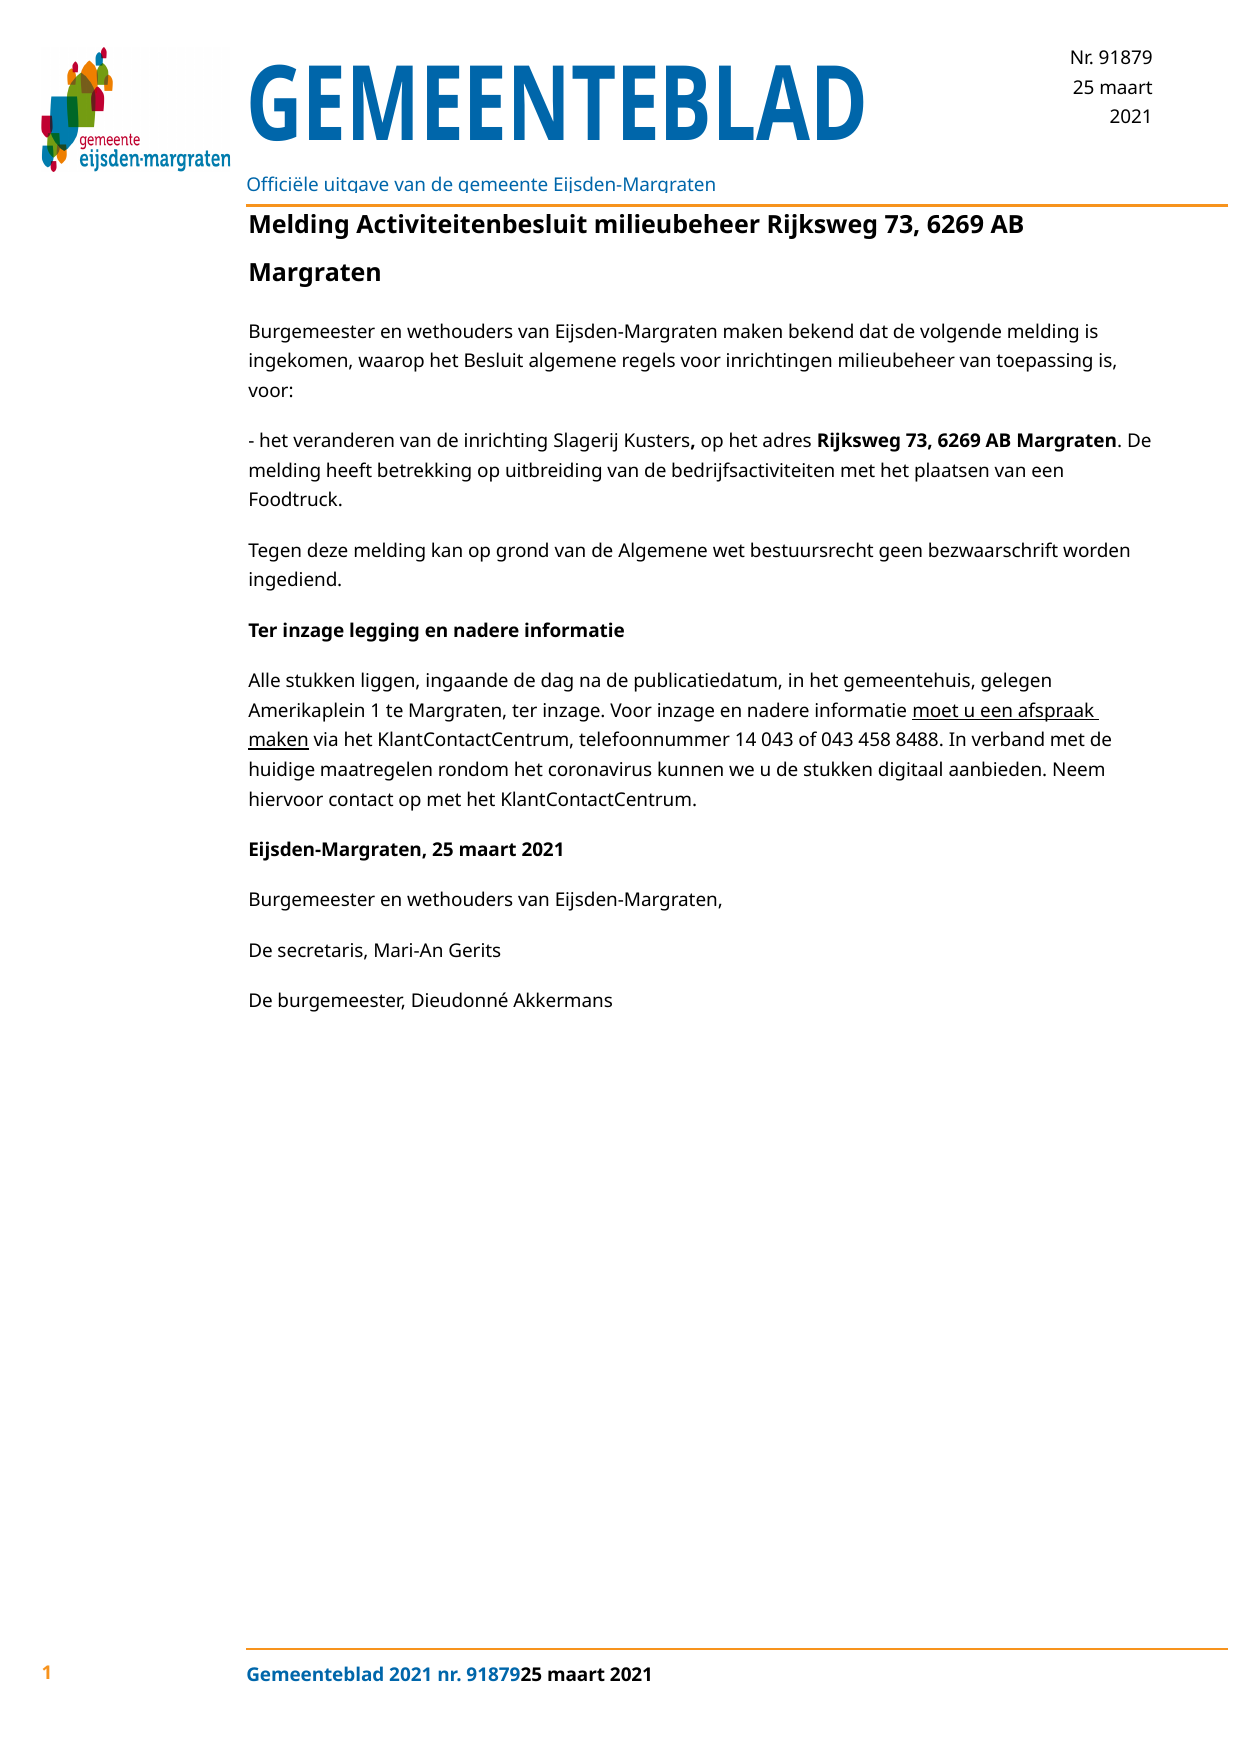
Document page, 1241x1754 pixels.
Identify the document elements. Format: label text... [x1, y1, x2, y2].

text De secretaris, Mari-An Gerits [248, 937, 1152, 963]
text Ter inzage legging en nadere informatie [248, 617, 1152, 643]
text Melding Activiteitenbesluit milieubeheer Rijksweg 73, 6269 AB Margraten [248, 207, 1152, 288]
text Eijsden-Margraten, 25 maart 2021 [248, 836, 1152, 862]
text Burgemeester en wethouders van Eijsden-Margraten, [248, 887, 1152, 912]
picture [41, 47, 231, 172]
text Alle stukken liggen, ingaande de dag na de publicatiedatum, in het gemeentehuis, gelegen Amerikaplein 1 te Margraten, ter inzage. Voor inzage en nadere informatie moet u een afspraak maken via het KlantContactCentrum, telefoonnummer 14 043 of 043 458 8488. In verband met de huidige maatregelen rondom het coronavirus kunnen we u de stukken digitaal aanbieden. Neem hiervoor contact op met het KlantContactCentrum. [248, 667, 1152, 812]
text Burgemeester en wethouders van Eijsden-Margraten maken bekend dat de volgende melding is ingekomen, waarop het Besluit algemene regels voor inrichtingen milieubeheer van toepassing is, voor: [248, 318, 1152, 403]
text - het veranderen van de inrichting Slagerij Kusters, op het adres Rijksweg 73, 6269 AB Margraten. De melding heeft betrekking op uitbreiding van de bedrijfsactiviteiten met het plaatsen van een Foodtruck. [248, 427, 1152, 512]
text De burgemeester, Dieudonné Akkermans [248, 987, 1152, 1013]
text Tegen deze melding kan op grond van de Algemene wet bestuursrecht geen bezwaarschrift worden ingediend. [248, 537, 1152, 592]
